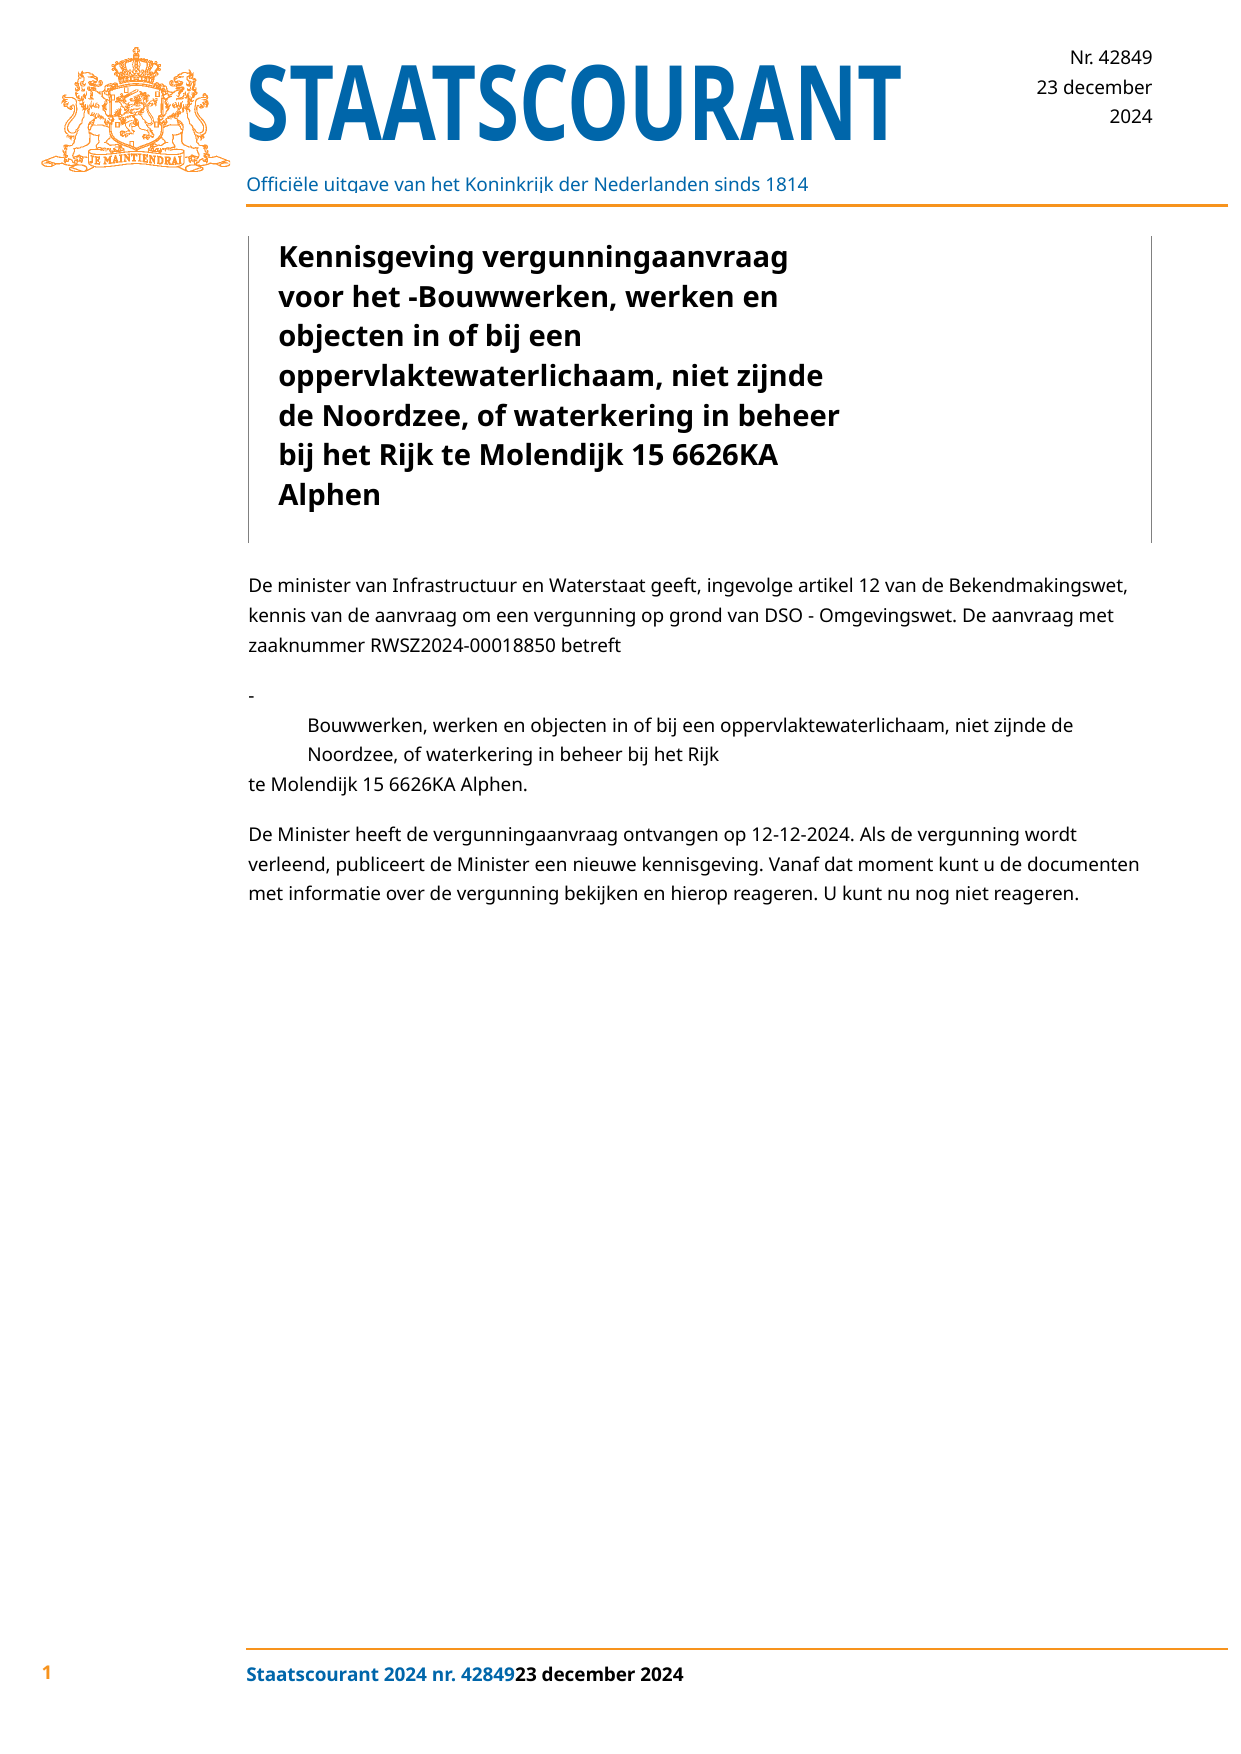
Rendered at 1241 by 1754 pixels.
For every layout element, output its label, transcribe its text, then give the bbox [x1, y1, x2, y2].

table_header [1090, 236, 1151, 413]
list Bouwwerken, werken en objecten in of bij een oppervlaktewaterlichaam, niet zijnde de Noordzee, of waterkering in beheer bij het Rijk [248, 712, 1152, 767]
table_header [850, 236, 912, 413]
text te Molendijk 15 6626KA Alphen. [248, 771, 1152, 797]
text De minister van Infrastructuur en Waterstaat geeft, ingevolge artikel 12 van de Bekendmakingswet, kennis van de aanvraag om een vergunning op grond van DSO - Omgevingswet. De aanvraag met zaaknummer RWSZ2024-00018850 betreft [248, 573, 1152, 658]
table_header Kennisgeving vergunningaanvraag voor het -Bouwwerken, werken en objecten in of bij een oppervlaktewaterlichaam, niet zijnde de Noordzee, of waterkering in beheer bij het Rijk te Molendijk 15 6626KA Alphen [249, 236, 850, 543]
text De Minister heeft de vergunningaanvraag ontvangen op 12-12-2024. Als de vergunning wordt verleend, publiceert de Minister een nieuwe kennisgeving. Vanaf dat moment kunt u de documenten met informatie over de vergunning bekijken en hierop reageren. U kunt nu nog niet reageren. [248, 821, 1152, 906]
table_header [850, 414, 1151, 543]
picture [912, 236, 1090, 414]
picture [41, 47, 231, 172]
